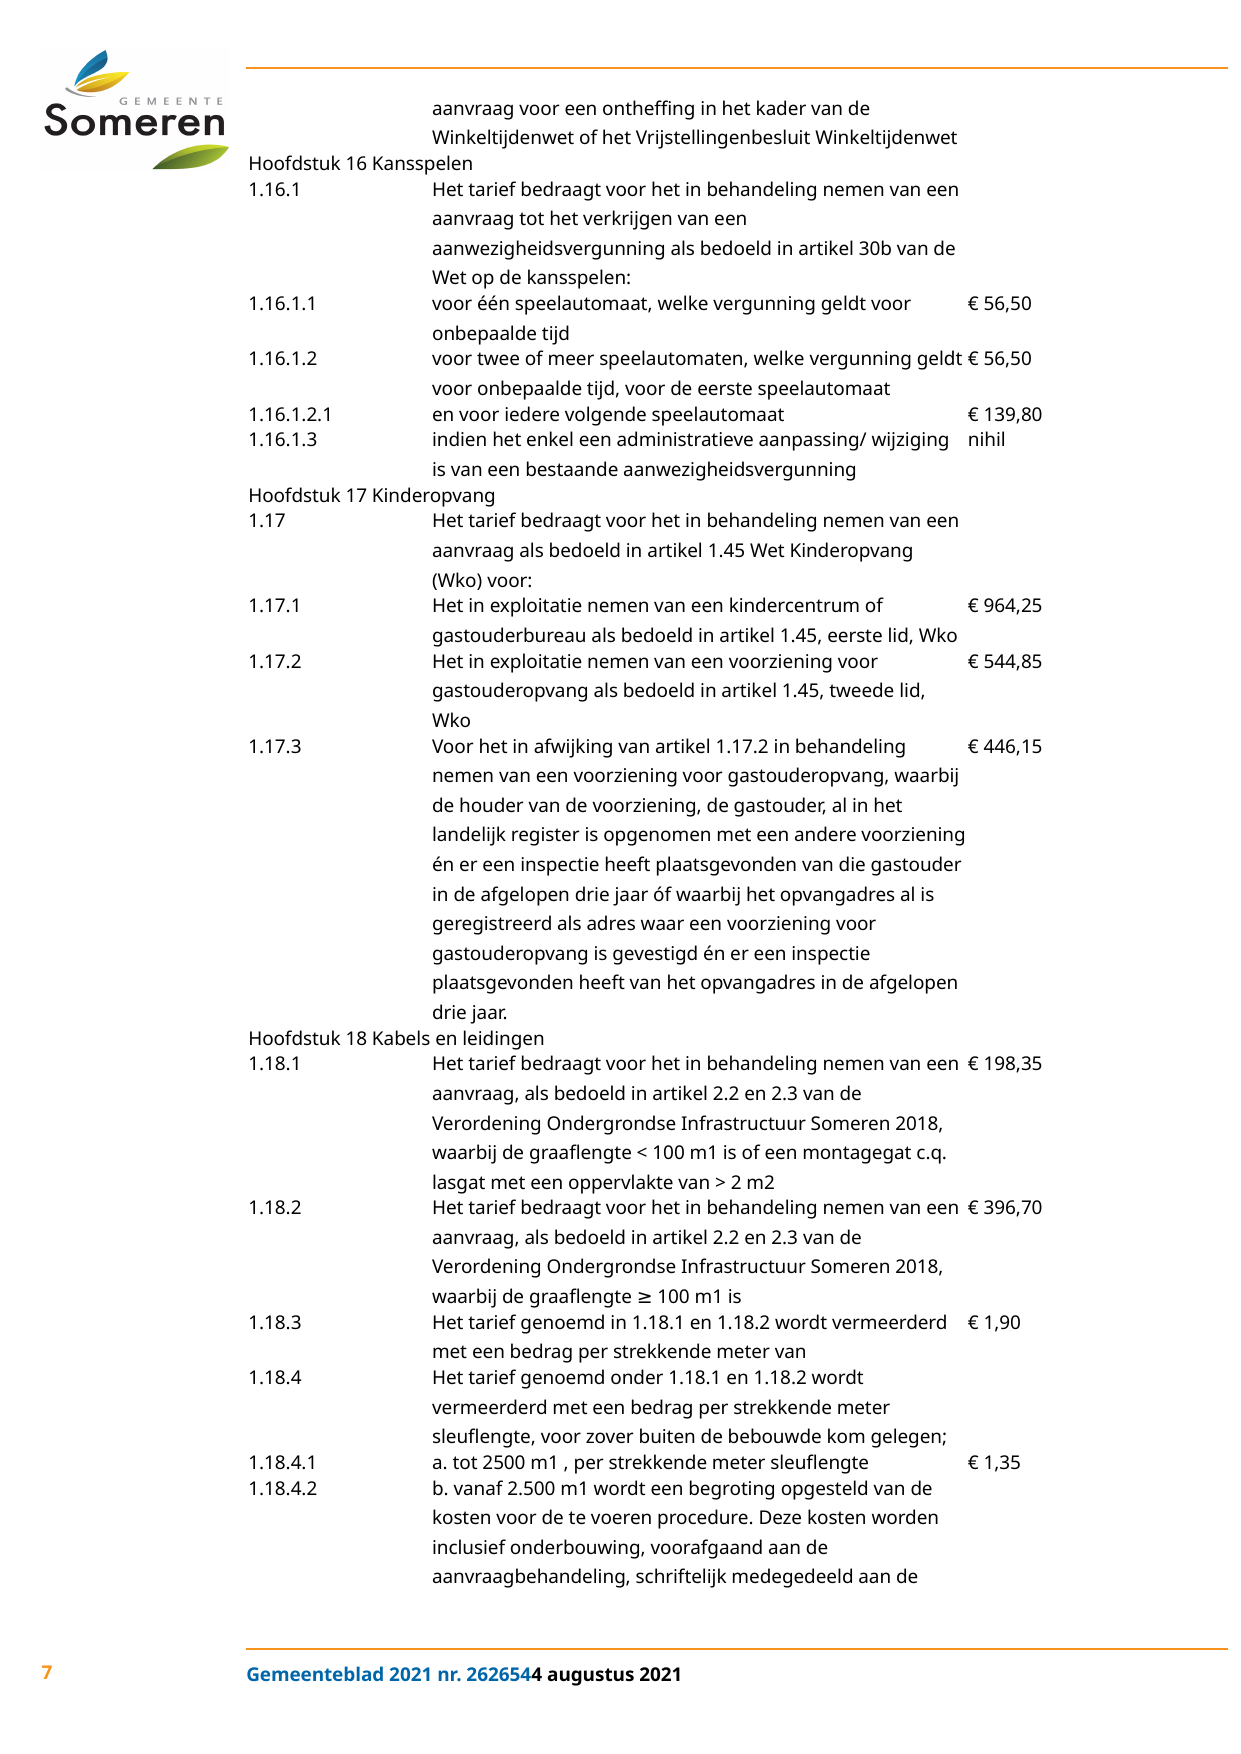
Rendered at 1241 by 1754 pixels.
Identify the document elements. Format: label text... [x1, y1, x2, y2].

table_cell 1.17.1 [248, 593, 432, 648]
table_cell Het tarief bedraagt voor het in behandeling nemen van een aanvraag, als bedoeld in artikel 2.2 en 2.3 van de Verordening Ondergrondse Infrastructuur Someren 2018, waarbij de graaflengte ≥ 100 m1 is [432, 1195, 968, 1309]
table_cell Hoofdstuk 18 Kabels en leidingen [248, 1025, 1152, 1051]
table_cell [968, 176, 1152, 290]
table_cell [968, 1364, 1152, 1449]
table_cell 1.17.2 [248, 648, 432, 733]
table_cell [248, 95, 432, 150]
table_cell Hoofdstuk 16 Kansspelen [248, 150, 1152, 176]
table_cell 1.16.1.2.1 [248, 401, 432, 427]
table_cell 1.18.4.2 [248, 1475, 432, 1589]
table_cell € 1,35 [968, 1449, 1152, 1475]
table_cell € 56,50 [968, 290, 1152, 346]
table_cell 1.16.1.2 [248, 346, 432, 401]
table_cell 1.18.4 [248, 1364, 432, 1449]
table_cell [968, 95, 1152, 150]
table_cell voor één speelautomaat, welke vergunning geldt voor onbepaalde tijd [432, 290, 968, 346]
table_cell € 964,25 [968, 593, 1152, 648]
table_cell Het tarief bedraagt voor het in behandeling nemen van een aanvraag als bedoeld in artikel 1.45 Wet Kinderopvang (Wko) voor: [432, 508, 968, 593]
table_cell 1.17 [248, 508, 432, 593]
table_cell Het in exploitatie nemen van een voorziening voor gastouderopvang als bedoeld in artikel 1.45, tweede lid, Wko [432, 648, 968, 733]
table_cell aanvraag voor een ontheffing in het kader van de Winkeltijdenwet of het Vrijstellingenbesluit Winkeltijdenwet [432, 95, 968, 150]
table_cell 1.17.3 [248, 733, 432, 1025]
table_cell € 139,80 [968, 401, 1152, 427]
table_cell indien het enkel een administratieve aanpassing/ wijziging is van een bestaande aanwezigheidsvergunning [432, 427, 968, 482]
table_cell € 198,35 [968, 1051, 1152, 1194]
table_cell 1.16.1.1 [248, 290, 432, 346]
table_cell 1.18.3 [248, 1309, 432, 1364]
picture [41, 47, 231, 172]
table_cell € 544,85 [968, 648, 1152, 733]
table_cell en voor iedere volgende speelautomaat [432, 401, 968, 427]
table_cell b. vanaf 2.500 m1 wordt een begroting opgesteld van de kosten voor de te voeren procedure. Deze kosten worden inclusief onderbouwing, voorafgaand aan de aanvraagbehandeling, schriftelijk medegedeeld aan de [432, 1475, 968, 1589]
table_cell 1.16.1 [248, 176, 432, 290]
table_cell nihil [968, 427, 1152, 482]
table_cell 1.16.1.3 [248, 427, 432, 482]
table_cell € 56,50 [968, 346, 1152, 401]
table_cell € 446,15 [968, 733, 1152, 1025]
table_cell 1.18.4.1 [248, 1449, 432, 1475]
table_cell Hoofdstuk 17 Kinderopvang [248, 482, 1152, 508]
table_cell Het tarief bedraagt voor het in behandeling nemen van een aanvraag, als bedoeld in artikel 2.2 en 2.3 van de Verordening Ondergrondse Infrastructuur Someren 2018, waarbij de graaflengte < 100 m1 is of een montagegat c.q. lasgat met een oppervlakte van > 2 m2 [432, 1051, 968, 1194]
table_cell 1.18.2 [248, 1195, 432, 1309]
table_cell [968, 508, 1152, 593]
table_cell Het tarief genoemd onder 1.18.1 en 1.18.2 wordt vermeerderd met een bedrag per strekkende meter sleuflengte, voor zover buiten de bebouwde kom gelegen; [432, 1364, 968, 1449]
table_cell voor twee of meer speelautomaten, welke vergunning geldt voor onbepaalde tijd, voor de eerste speelautomaat [432, 346, 968, 401]
table_cell Het tarief genoemd in 1.18.1 en 1.18.2 wordt vermeerderd met een bedrag per strekkende meter van [432, 1309, 968, 1364]
table_cell 1.18.1 [248, 1051, 432, 1194]
table_cell [968, 1475, 1152, 1589]
table_cell € 396,70 [968, 1195, 1152, 1309]
table_cell € 1,90 [968, 1309, 1152, 1364]
table_cell Voor het in afwijking van artikel 1.17.2 in behandeling nemen van een voorziening voor gastouderopvang, waarbij de houder van de voorziening, de gastouder, al in het landelijk register is opgenomen met een andere voorziening én er een inspectie heeft plaatsgevonden van die gastouder in de afgelopen drie jaar óf waarbij het opvangadres al is geregistreerd als adres waar een voorziening voor gastouderopvang is gevestigd én er een inspectie plaatsgevonden heeft van het opvangadres in de afgelopen drie jaar. [432, 733, 968, 1025]
table_cell a. tot 2500 m1 , per strekkende meter sleuflengte [432, 1449, 968, 1475]
table_cell Het in exploitatie nemen van een kindercentrum of gastouderbureau als bedoeld in artikel 1.45, eerste lid, Wko [432, 593, 968, 648]
table_cell Het tarief bedraagt voor het in behandeling nemen van een aanvraag tot het verkrijgen van een aanwezigheidsvergunning als bedoeld in artikel 30b van de Wet op de kansspelen: [432, 176, 968, 290]
